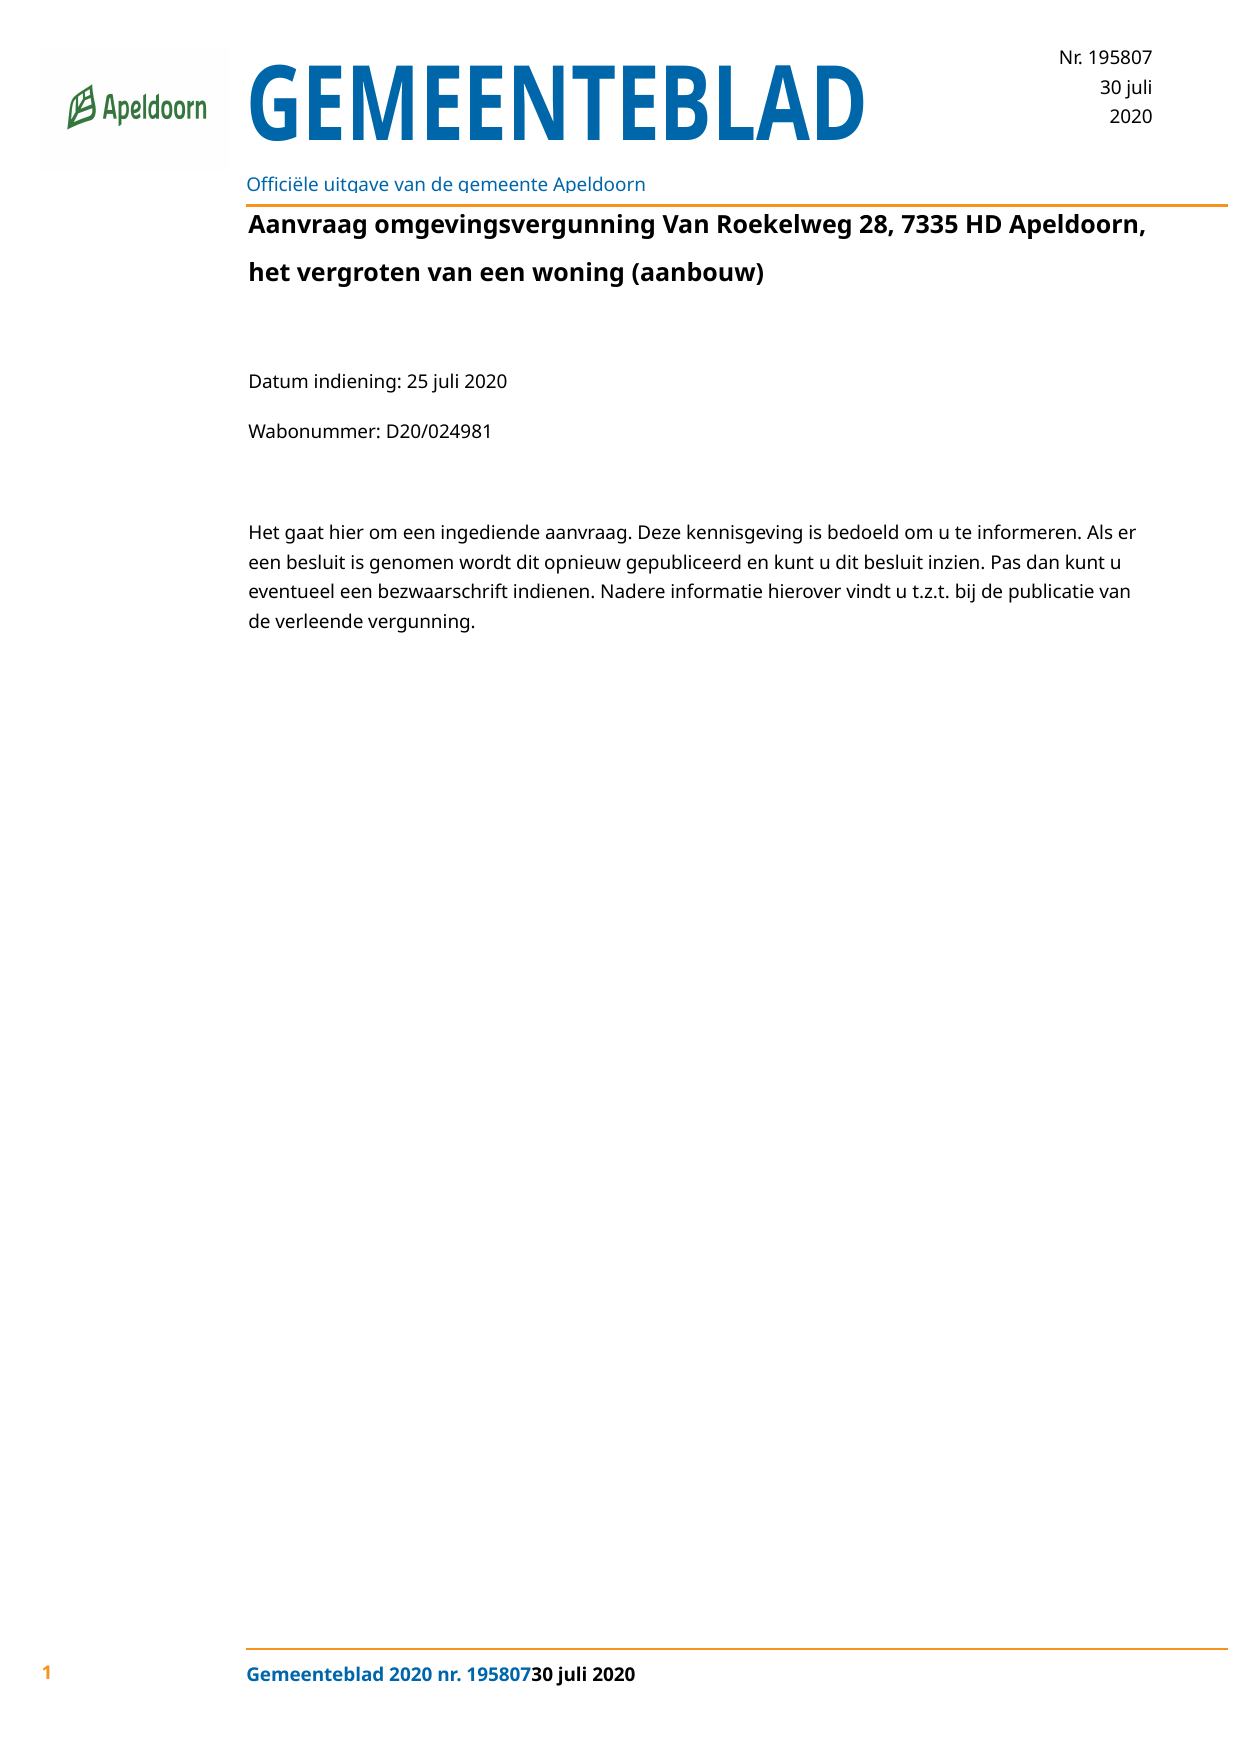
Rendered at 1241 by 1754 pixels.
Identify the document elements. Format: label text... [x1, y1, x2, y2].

text Datum indiening: 25 juli 2020 [248, 368, 1152, 394]
text Wabonummer: D20/024981 [248, 419, 1152, 444]
text Aanvraag omgevingsvergunning Van Roekelweg 28, 7335 HD Apeldoorn, het vergroten van een woning (aanbouw) [248, 207, 1152, 288]
picture [41, 47, 231, 172]
text Het gaat hier om een ingediende aanvraag. Deze kennisgeving is bedoeld om u te informeren. Als er een besluit is genomen wordt dit opnieuw gepubliceerd en kunt u dit besluit inzien. Pas dan kunt u eventueel een bezwaarschrift indienen. Nadere informatie hierover vindt u t.z.t. bij de publicatie van de verleende vergunning. [248, 519, 1152, 634]
